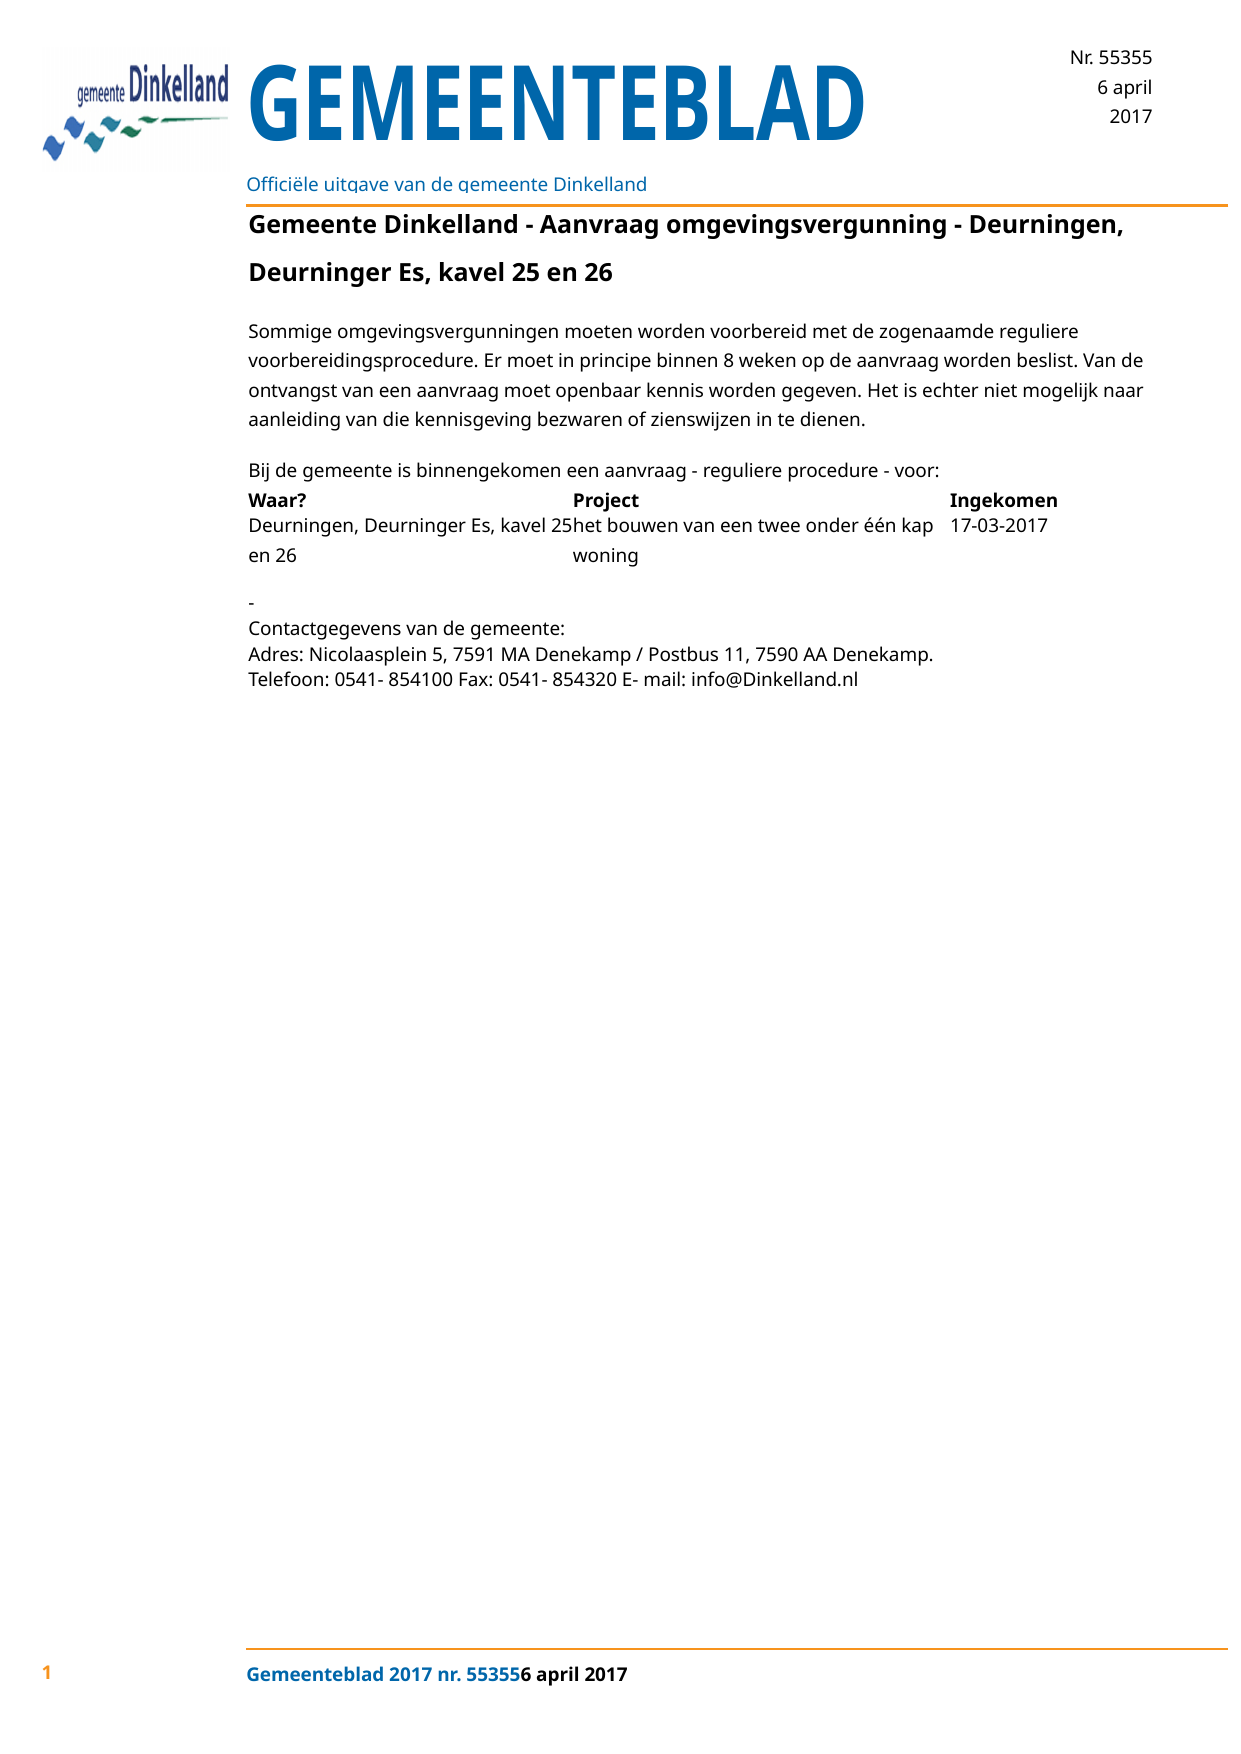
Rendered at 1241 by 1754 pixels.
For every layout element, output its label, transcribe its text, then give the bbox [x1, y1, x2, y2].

table_header Waar? [248, 487, 573, 512]
table_header Project [573, 487, 950, 512]
text Gemeente Dinkelland - Aanvraag omgevingsvergunning - Deurningen, Deurninger Es, kavel 25 en 26 [248, 207, 1152, 288]
text Adres: Nicolaasplein 5, 7591 MA Denekamp / Postbus 11, 7590 AA Denekamp. [248, 641, 1152, 666]
table_cell het bouwen van een twee onder één kap woning [573, 513, 950, 568]
text Sommige omgevingsvergunningen moeten worden voorbereid met de zogenaamde reguliere voorbereidingsprocedure. Er moet in principe binnen 8 weken op de aanvraag worden beslist. Van de ontvangst van een aanvraag moet openbaar kennis worden gegeven. Het is echter niet mogelijk naar aanleiding van die kennisgeving bezwaren of zienswijzen in te dienen. [248, 318, 1152, 432]
text Telefoon: 0541- 854100 Fax: 0541- 854320 E- mail: info@Dinkelland.nl [248, 666, 1152, 692]
picture [41, 47, 231, 172]
text - [248, 589, 1152, 615]
text Contactgegevens van de gemeente: [248, 615, 1152, 641]
text Bij de gemeente is binnengekomen een aanvraag - reguliere procedure - voor: [248, 457, 1152, 483]
table_cell 17-03-2017 [950, 513, 1152, 568]
table_header Ingekomen [950, 487, 1152, 512]
table_cell Deurningen, Deurninger Es, kavel 25 en 26 [248, 513, 573, 568]
